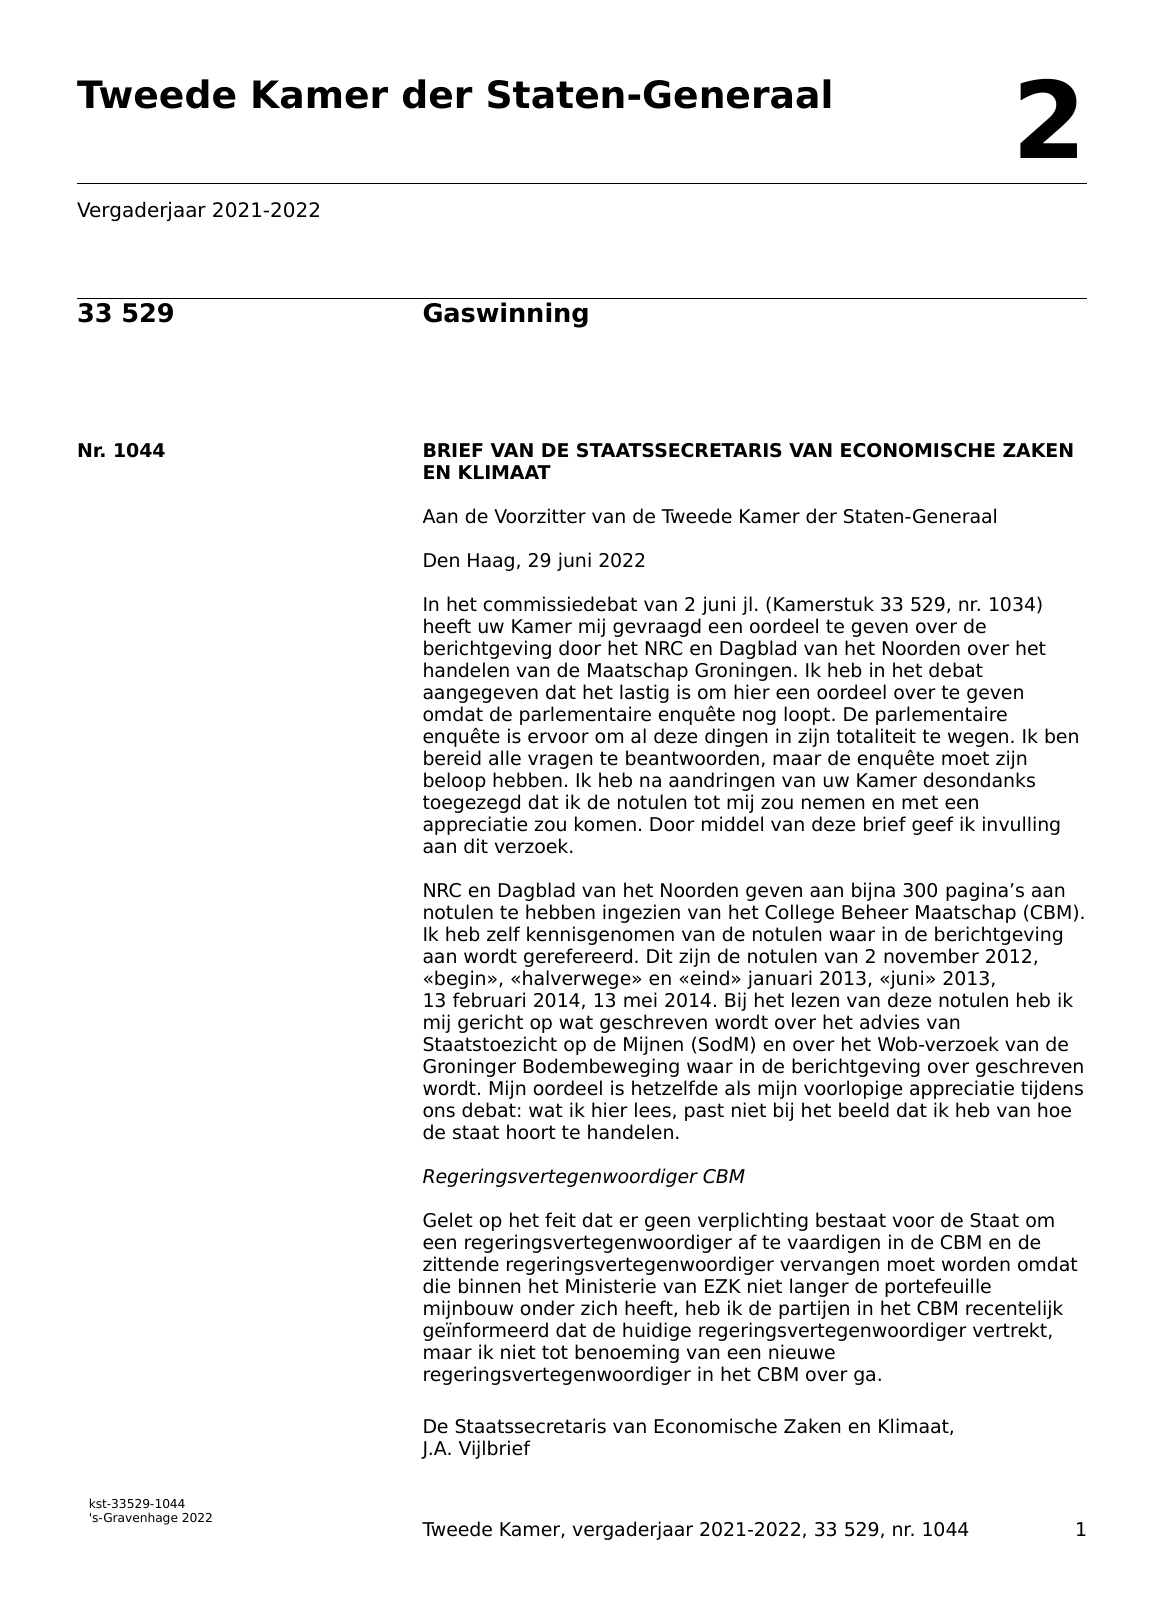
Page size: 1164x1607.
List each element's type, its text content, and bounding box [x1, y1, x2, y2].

table_cell Vergaderjaar 2021-2022 [77, 184, 1087, 298]
subtitle 33 529 Gaswinning [77, 299, 1087, 329]
table_header Tweede Kamer der Staten-Generaal [77, 59, 886, 183]
text Gelet op het feit dat er geen verplichting bestaat voor de Staat om een regeringsvertegenwoordiger af te vaardigen in de CBM en de zittende regeringsvertegenwoordiger vervangen moet worden omdat die binnen het Ministerie van EZK niet langer de portefeuille mijnbouw onder zich heeft, heb ik de partijen in het CBM recentelijk geïnformeerd dat de huidige regeringsvertegenwoordiger vertrekt, maar ik niet tot benoeming van een nieuwe regeringsvertegenwoordiger in het CBM over ga. [422, 1210, 1087, 1386]
text De Staatssecretaris van Economische Zaken en Klimaat, J.A. Vijlbrief [422, 1416, 1087, 1460]
subtitle Regeringsvertegenwoordiger CBM [422, 1166, 1087, 1188]
text 's-Gravenhage 2022 [88, 1511, 323, 1525]
text Aan de Voorzitter van de Tweede Kamer der Staten-Generaal [422, 506, 1087, 528]
subtitle Nr. 1044 BRIEF VAN DE STAATSSECRETARIS VAN ECONOMISCHE ZAKEN EN KLIMAAT [77, 440, 1087, 484]
text kst-33529-1044 [88, 1497, 323, 1511]
table_header 2 [886, 59, 1087, 183]
text Den Haag, 29 juni 2022 [422, 550, 1087, 572]
text NRC en Dagblad van het Noorden geven aan bijna 300 pagina’s aan notulen te hebben ingezien van het College Beheer Maatschap (CBM). Ik heb zelf kennisgenomen van de notulen waar in de berichtgeving aan wordt gerefereerd. Dit zijn de notulen van 2 november 2012, «begin», «halverwege» en «eind» januari 2013, «juni» 2013, 13 februari 2014, 13 mei 2014. Bij het lezen van deze notulen heb ik mij gericht op wat geschreven wordt over het advies van Staatstoezicht op de Mijnen (SodM) en over het Wob-verzoek van de Groninger Bodembeweging waar in de berichtgeving over geschreven wordt. Mijn oordeel is hetzelfde als mijn voorlopige appreciatie tijdens ons debat: wat ik hier lees, past niet bij het beeld dat ik heb van hoe de staat hoort te handelen. [422, 880, 1087, 1144]
text In het commissiedebat van 2 juni jl. (Kamerstuk 33 529, nr. 1034) heeft uw Kamer mij gevraagd een oordeel te geven over de berichtgeving door het NRC en Dagblad van het Noorden over het handelen van de Maatschap Groningen. Ik heb in het debat aangegeven dat het lastig is om hier een oordeel over te geven omdat de parlementaire enquête nog loopt. De parlementaire enquête is ervoor om al deze dingen in zijn totaliteit te wegen. Ik ben bereid alle vragen te beantwoorden, maar de enquête moet zijn beloop hebben. Ik heb na aandringen van uw Kamer desondanks toegezegd dat ik de notulen tot mij zou nemen en met een appreciatie zou komen. Door middel van deze brief geef ik invulling aan dit verzoek. [422, 594, 1087, 858]
